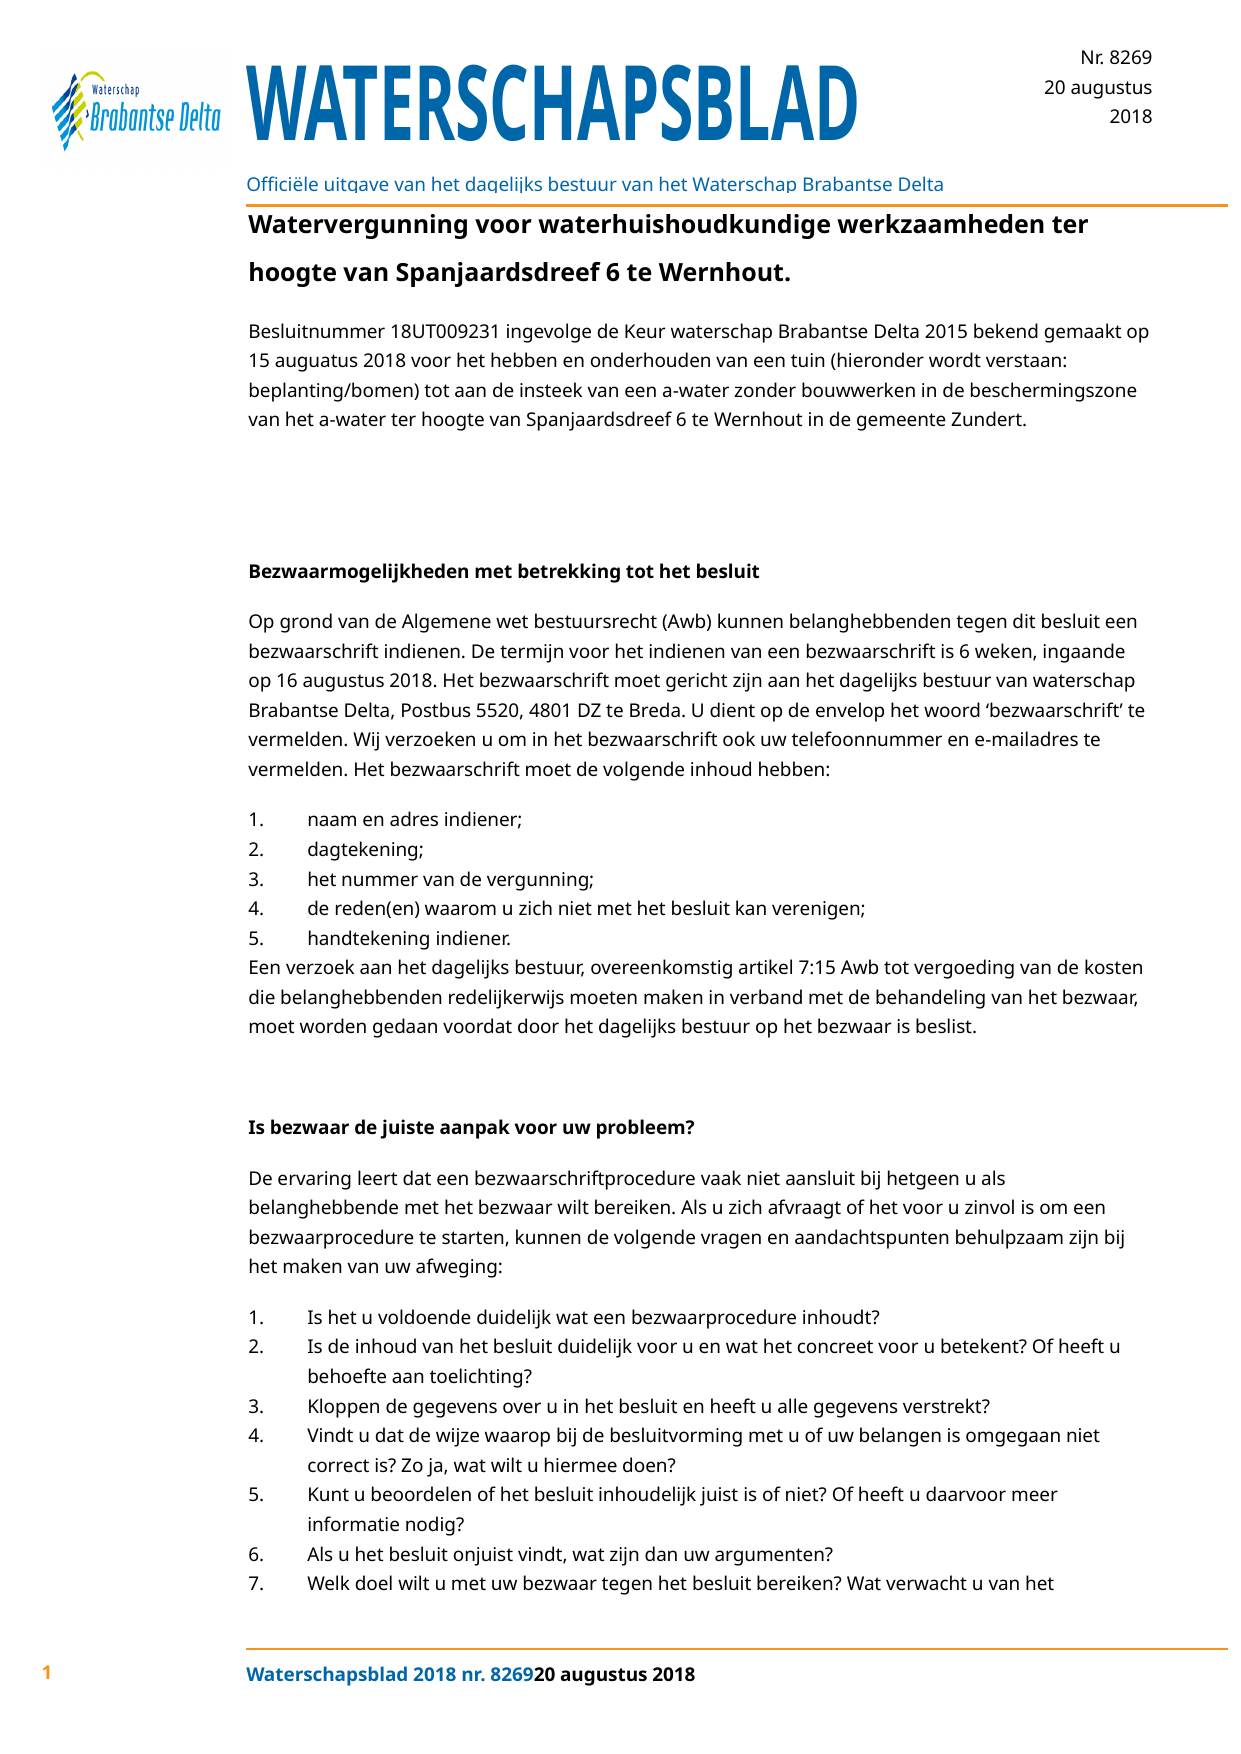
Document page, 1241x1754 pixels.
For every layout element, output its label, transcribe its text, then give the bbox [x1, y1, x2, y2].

list Is de inhoud van het besluit duidelijk voor u en wat het concreet voor u betekent? Of heeft u behoefte aan toelichting? [248, 1334, 1152, 1389]
list dagtekening; [248, 836, 1152, 862]
text Watervergunning voor waterhuishoudkundige werkzaamheden ter hoogte van Spanjaardsdreef 6 te Wernhout. [248, 207, 1152, 288]
text De ervaring leert dat een bezwaarschriftprocedure vaak niet aansluit bij hetgeen u als belanghebbende met het bezwaar wilt bereiken. Als u zich afvraagt of het voor u zinvol is om een bezwaarprocedure te starten, kunnen de volgende vragen en aandachtspunten behulpzaam zijn bij het maken van uw afweging: [248, 1165, 1152, 1279]
list Kloppen de gegevens over u in het besluit en heeft u alle gegevens verstrekt? [248, 1393, 1152, 1419]
text Op grond van de Algemene wet bestuursrecht (Awb) kunnen belanghebbenden tegen dit besluit een bezwaarschrift indienen. De termijn voor het indienen van een bezwaarschrift is 6 weken, ingaande op 16 augustus 2018. Het bezwaarschrift moet gericht zijn aan het dagelijks bestuur van waterschap Brabantse Delta, Postbus 5520, 4801 DZ te Breda. U dient op de envelop het woord ‘bezwaarschrift’ te vermelden. Wij verzoeken u om in het bezwaarschrift ook uw telefoonnummer en e‑mailadres te vermelden. Het bezwaarschrift moet de volgende inhoud hebben: [248, 608, 1152, 782]
list de reden(en) waarom u zich niet met het besluit kan verenigen; [248, 895, 1152, 921]
list naam en adres indiener; [248, 807, 1152, 832]
text Besluitnummer 18UT009231 ingevolge de Keur waterschap Brabantse Delta 2015 bekend gemaakt op 15 auguatus 2018 voor het hebben en onderhouden van een tuin (hieronder wordt verstaan: beplanting/bomen) tot aan de insteek van een a-water zonder bouwwerken in de beschermingszone van het a-water ter hoogte van Spanjaardsdreef 6 te Wernhout in de gemeente Zundert. [248, 318, 1152, 432]
list het nummer van de vergunning; [248, 866, 1152, 892]
text Een verzoek aan het dagelijks bestuur, overeenkomstig artikel 7:15 Awb tot vergoeding van de kosten die belanghebbenden redelijkerwijs moeten maken in verband met de behandeling van het bezwaar, moet worden gedaan voordat door het dagelijks bestuur op het bezwaar is beslist. [248, 954, 1152, 1039]
list Als u het besluit onjuist vindt, wat zijn dan uw argumenten? [248, 1541, 1152, 1567]
list handtekening indiener. [248, 925, 1152, 951]
list Welk doel wilt u met uw bezwaar tegen het besluit bereiken? Wat verwacht u van het [248, 1570, 1152, 1596]
list Is het u voldoende duidelijk wat een bezwaarprocedure inhoudt? [248, 1304, 1152, 1330]
list Kunt u beoordelen of het besluit inhoudelijk juist is of niet? Of heeft u daarvoor meer informatie nodig? [248, 1482, 1152, 1537]
list Vindt u dat de wijze waarop bij de besluitvorming met u of uw belangen is omgegaan niet correct is? Zo ja, wat wilt u hiermee doen? [248, 1422, 1152, 1478]
text Is bezwaar de juiste aanpak voor uw probleem? [248, 1114, 1152, 1140]
text Bezwaarmogelijkheden met betrekking tot het besluit [248, 558, 1152, 584]
picture [41, 47, 231, 172]
